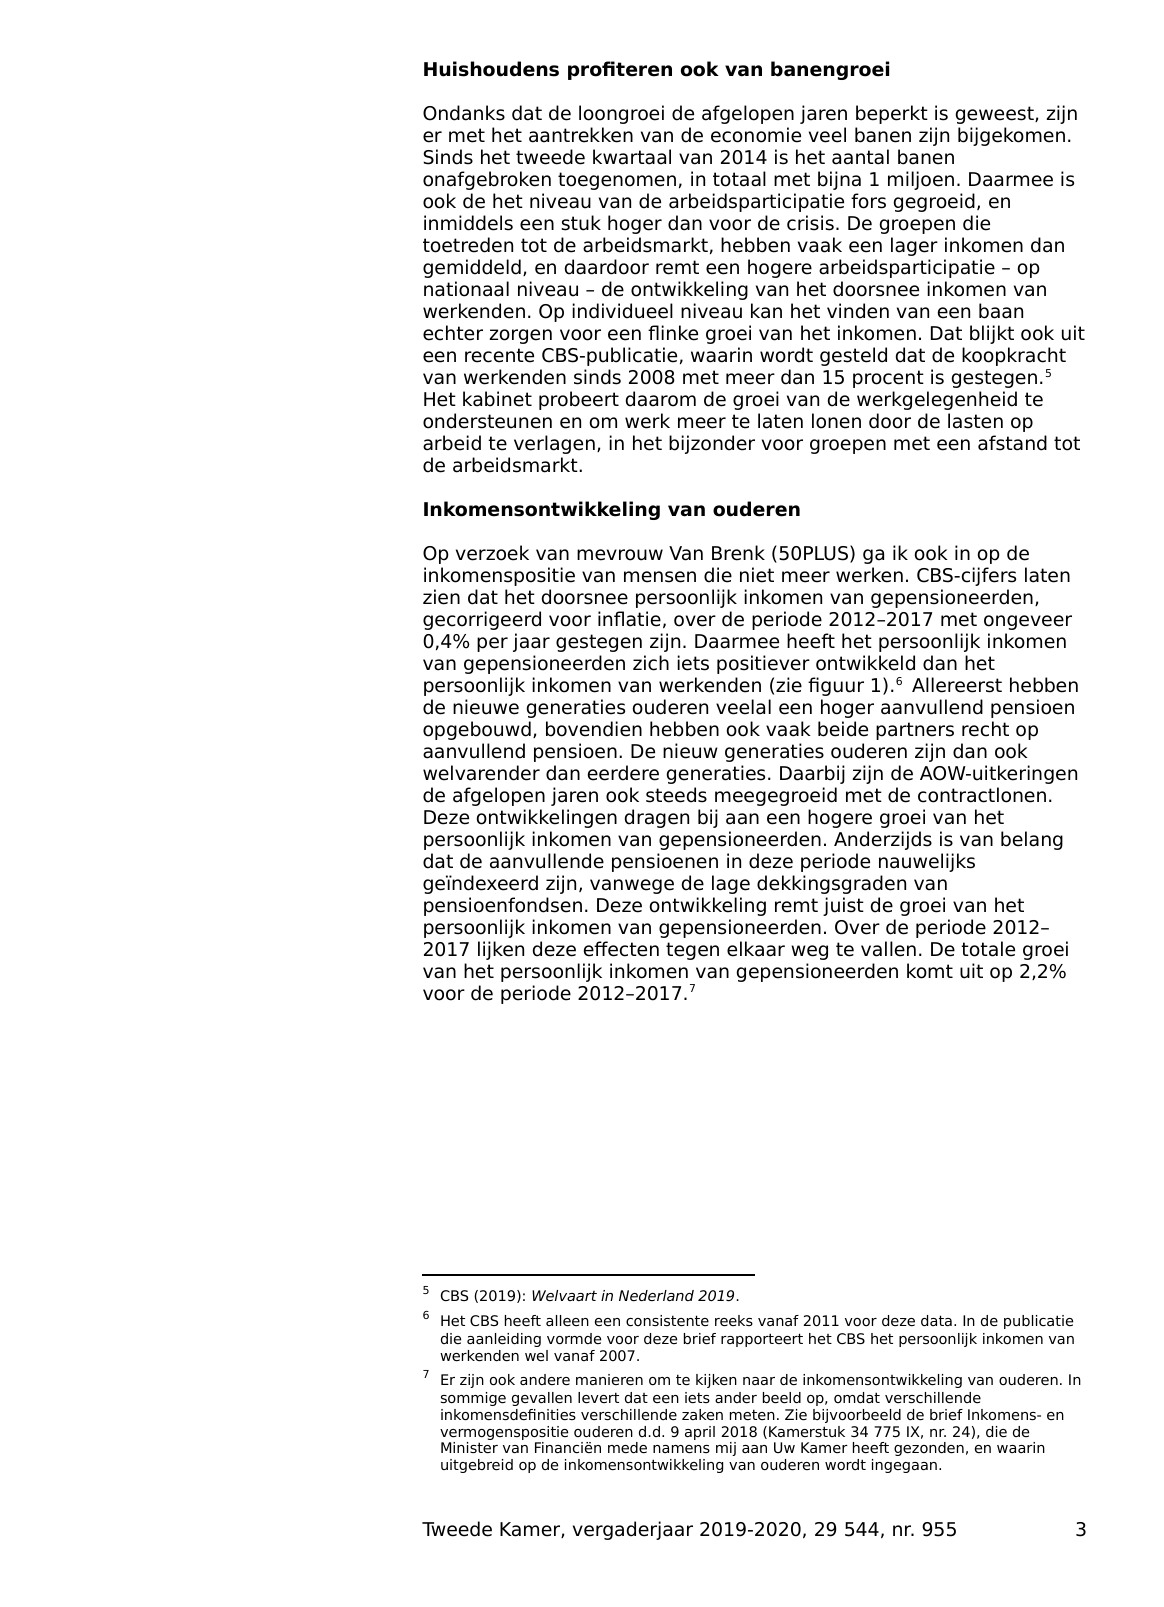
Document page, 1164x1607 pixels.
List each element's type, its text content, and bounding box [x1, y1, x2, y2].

text Ondanks dat de loongroei de afgelopen jaren beperkt is geweest, zijn er met het aantrekken van de economie veel banen zijn bijgekomen. Sinds het tweede kwartaal van 2014 is het aantal banen onafgebroken toegenomen, in totaal met bijna 1 miljoen. Daarmee is ook de het niveau van de arbeidsparticipatie fors gegroeid, en inmiddels een stuk hoger dan voor de crisis. De groepen die toetreden tot de arbeidsmarkt, hebben vaak een lager inkomen dan gemiddeld, en daardoor remt een hogere arbeidsparticipatie – op nationaal niveau – de ontwikkeling van het doorsnee inkomen van werkenden. Op individueel niveau kan het vinden van een baan echter zorgen voor een flinke groei van het inkomen. Dat blijkt ook uit een recente CBS-publicatie, waarin wordt gesteld dat de koopkracht van werkenden sinds 2008 met meer dan 15 procent is gestegen. Het kabinet probeert daarom de groei van de werkgelegenheid te ondersteunen en om werk meer te laten lonen door de lasten op arbeid te verlagen, in het bijzonder voor groepen met een afstand tot de arbeidsmarkt. [422, 103, 1087, 477]
subtitle Inkomensontwikkeling van ouderen [422, 499, 1087, 521]
text Op verzoek van mevrouw Van Brenk (50PLUS) ga ik ook in op de inkomenspositie van mensen die niet meer werken. CBS-cijfers laten zien dat het doorsnee persoonlijk inkomen van gepensioneerden, gecorrigeerd voor inflatie, over de periode 2012–2017 met ongeveer 0,4% per jaar gestegen zijn. Daarmee heeft het persoonlijk inkomen van gepensioneerden zich iets positiever ontwikkeld dan het persoonlijk inkomen van werkenden (zie figuur 1). Allereerst hebben de nieuwe generaties ouderen veelal een hoger aanvullend pensioen opgebouwd, bovendien hebben ook vaak beide partners recht op aanvullend pensioen. De nieuw generaties ouderen zijn dan ook welvarender dan eerdere generaties. Daarbij zijn de AOW-uitkeringen de afgelopen jaren ook steeds meegegroeid met de contractlonen. Deze ontwikkelingen dragen bij aan een hogere groei van het persoonlijk inkomen van gepensioneerden. Anderzijds is van belang dat de aanvullende pensioenen in deze periode nauwelijks geïndexeerd zijn, vanwege de lage dekkingsgraden van pensioenfondsen. Deze ontwikkeling remt juist de groei van het persoonlijk inkomen van gepensioneerden. Over de periode 2012–2017 lijken deze effecten tegen elkaar weg te vallen. De totale groei van het persoonlijk inkomen van gepensioneerden komt uit op 2,2% voor de periode 2012–2017. [422, 543, 1087, 1005]
text Het CBS heeft alleen een consistente reeks vanaf 2011 voor deze data. In de publicatie die aanleiding vormde voor deze brief rapporteert het CBS het persoonlijk inkomen van werkenden wel vanaf 2007. [422, 1309, 1087, 1365]
text CBS (2019): Welvaart in Nederland 2019. [422, 1284, 1087, 1306]
text Er zijn ook andere manieren om te kijken naar de inkomensontwikkeling van ouderen. In sommige gevallen levert dat een iets ander beeld op, omdat verschillende inkomensdefinities verschillende zaken meten. Zie bijvoorbeeld de brief Inkomens- en vermogenspositie ouderen d.d. 9 april 2018 (Kamerstuk 34 775 IX, nr. 24), die de Minister van Financiën mede namens mij aan Uw Kamer heeft gezonden, en waarin uitgebreid op de inkomensontwikkeling van ouderen wordt ingegaan. [422, 1368, 1087, 1474]
subtitle Huishoudens profiteren ook van banengroei [422, 59, 1087, 81]
